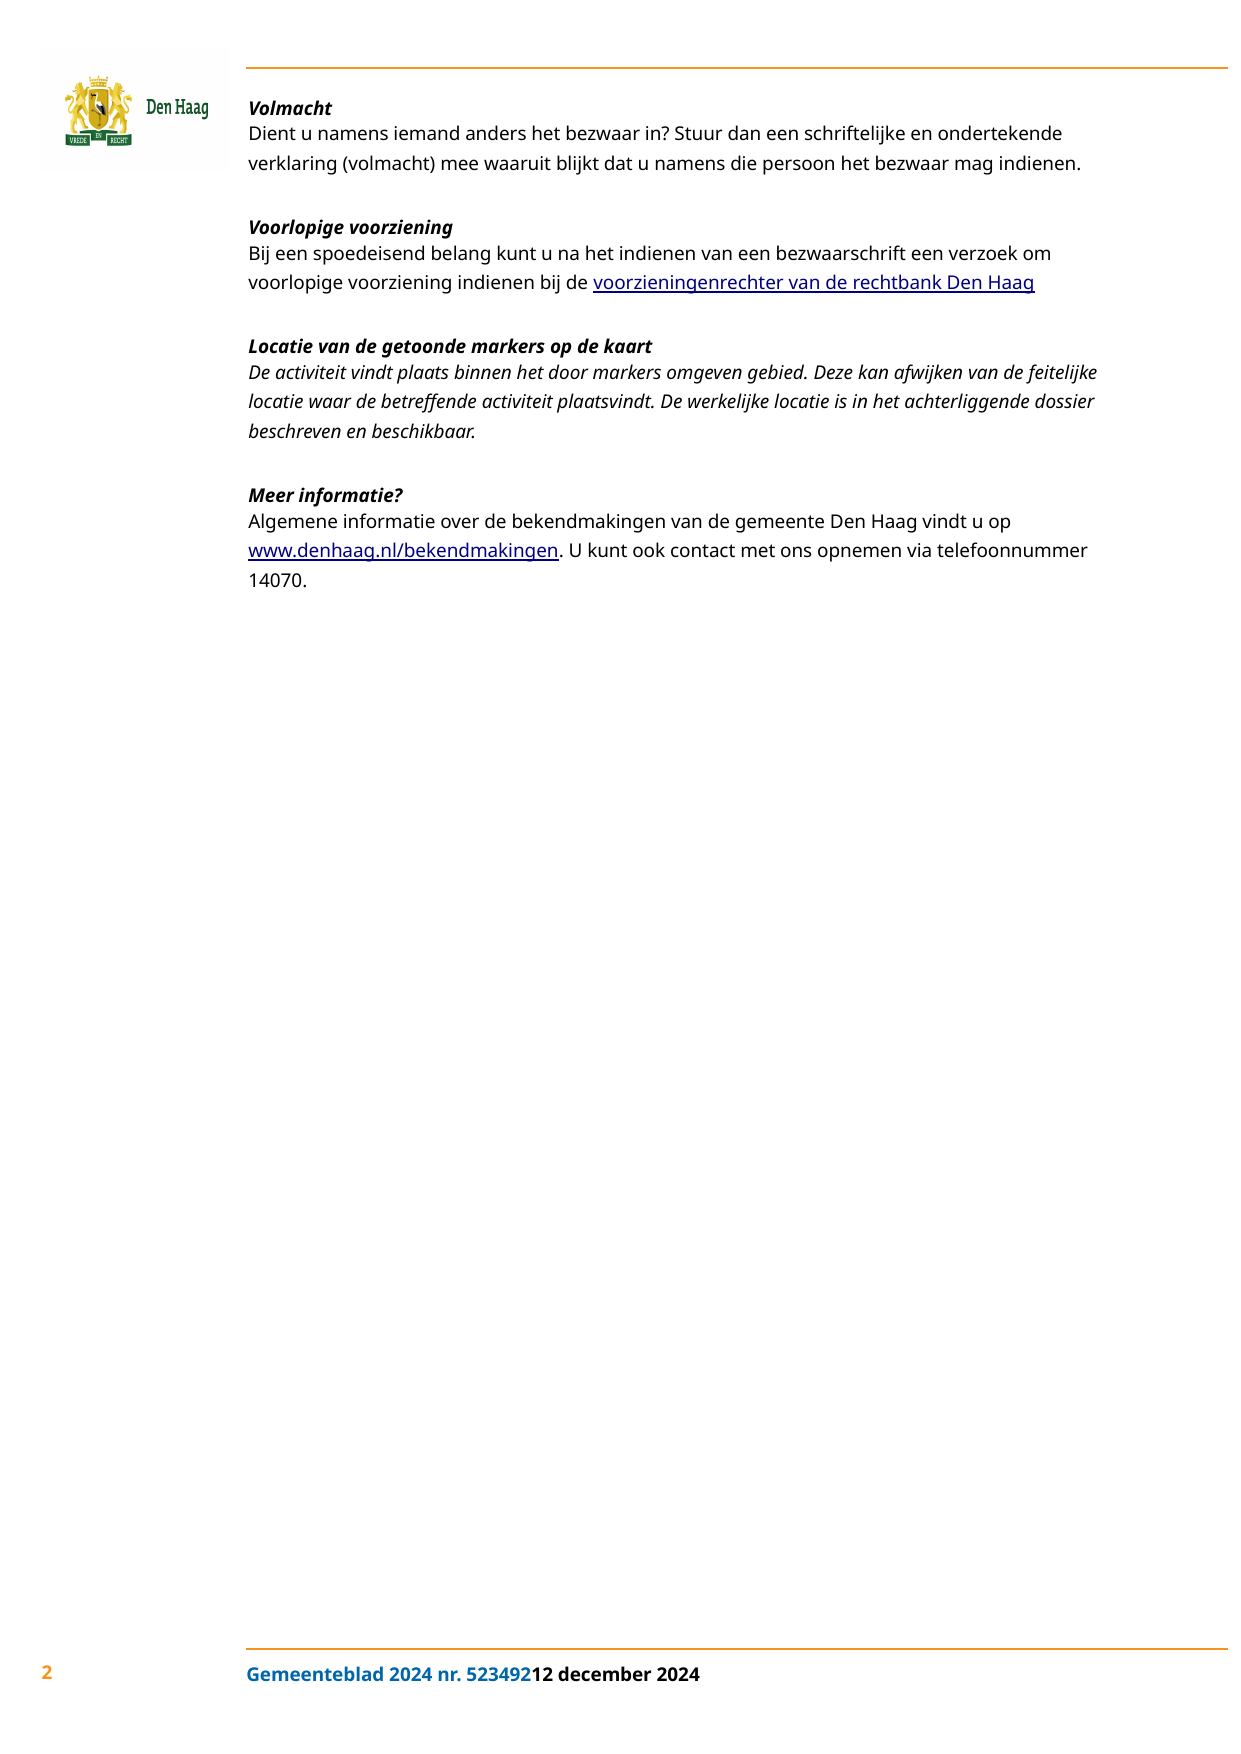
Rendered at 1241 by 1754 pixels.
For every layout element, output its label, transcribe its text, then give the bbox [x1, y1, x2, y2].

text De activiteit vindt plaats binnen het door markers omgeven gebied. Deze kan afwijken van de feitelijke locatie waar de betreffende activiteit plaatsvindt. De werkelijke locatie is in het achterliggende dossier beschreven en beschikbaar. [248, 359, 1152, 444]
text Bij een spoedeisend belang kunt u na het indienen van een bezwaarschrift een verzoek om voorlopige voorziening indienen bij de voorzieningenrechter van de rechtbank Den Haag [248, 240, 1152, 295]
text Locatie van de getoonde markers op de kaart [248, 333, 1152, 359]
text Voorlopige voorziening [248, 214, 1152, 240]
picture [41, 47, 231, 172]
text Meer informatie? [248, 482, 1152, 508]
text Dient u namens iemand anders het bezwaar in? Stuur dan een schriftelijke en ondertekende verklaring (volmacht) mee waaruit blijkt dat u namens die persoon het bezwaar mag indienen. [248, 121, 1152, 176]
text Algemene informatie over de bekendmakingen van de gemeente Den Haag vindt u op www.denhaag.nl/bekendmakingen. U kunt ook contact met ons opnemen via telefoonnummer 14070. [248, 508, 1152, 593]
text Volmacht [248, 95, 1152, 121]
